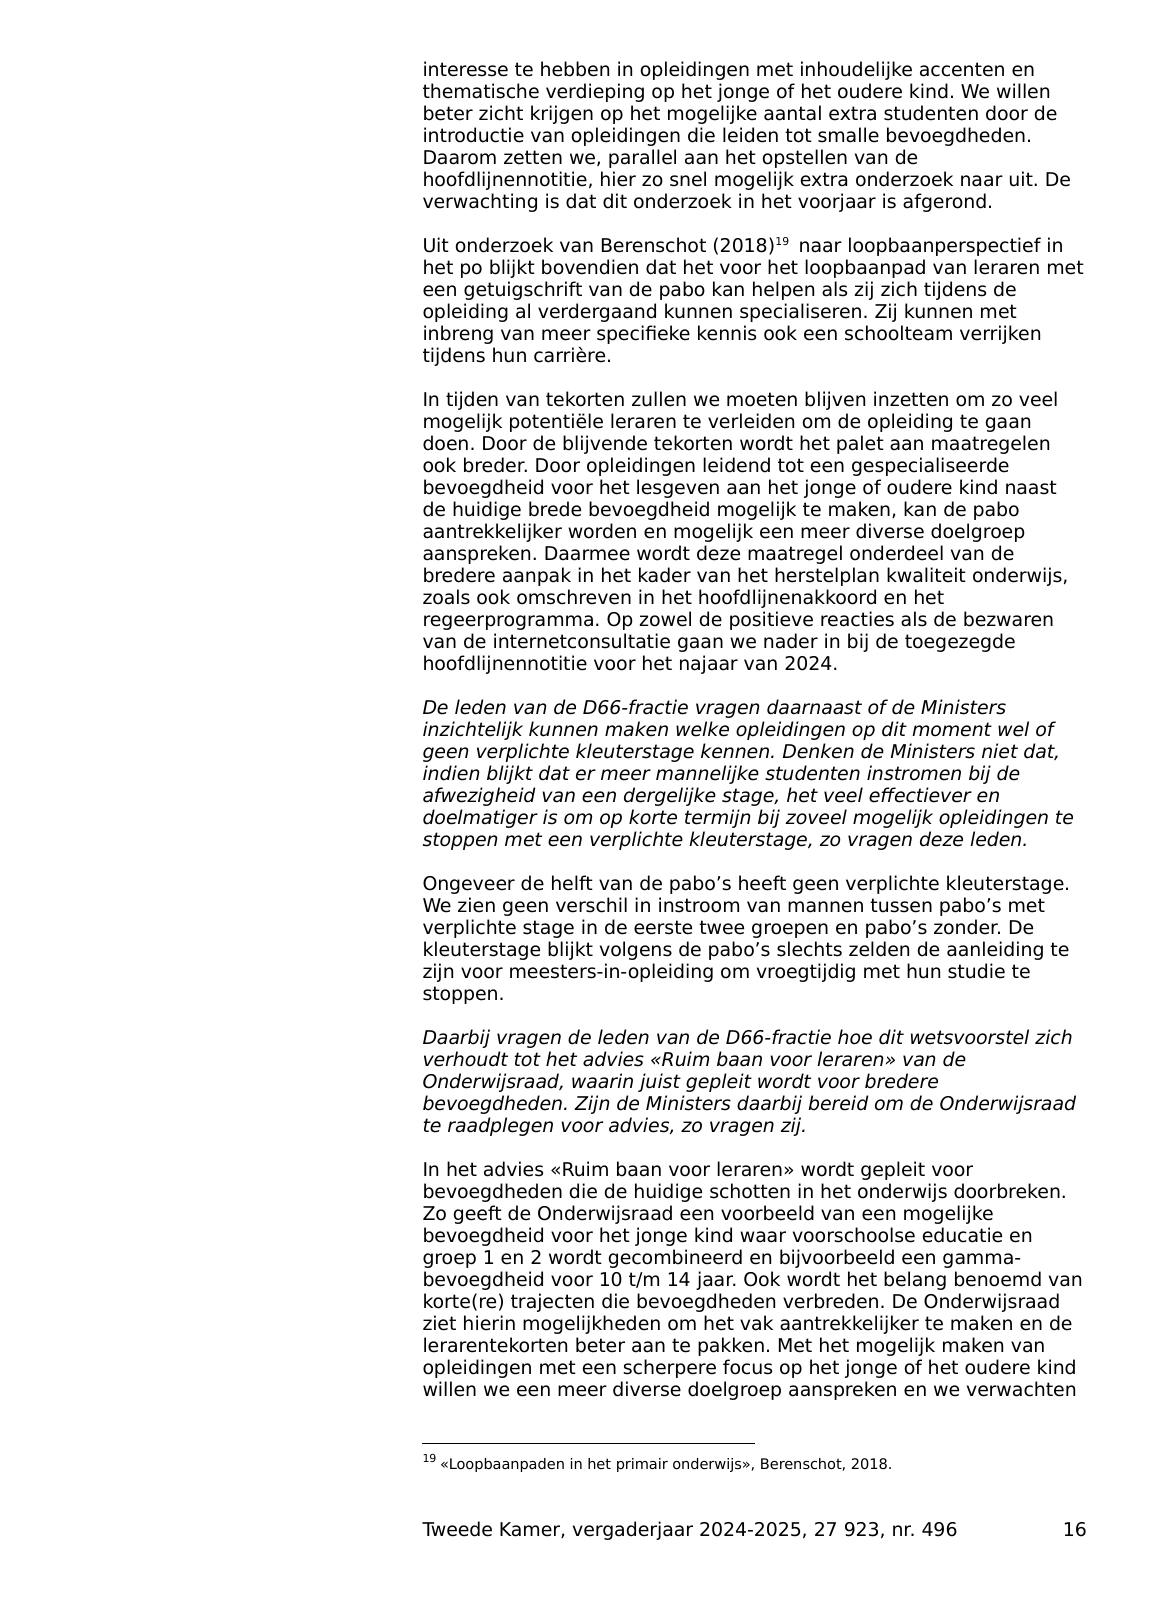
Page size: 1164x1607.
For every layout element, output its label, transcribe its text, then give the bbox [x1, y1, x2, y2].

text De leden van de D66-fractie vragen daarnaast of de Ministers inzichtelijk kunnen maken welke opleidingen op dit moment wel of geen verplichte kleuterstage kennen. Denken de Ministers niet dat, indien blijkt dat er meer mannelijke studenten instromen bij de afwezigheid van een dergelijke stage, het veel effectiever en doelmatiger is om op korte termijn bij zoveel mogelijk opleidingen te stoppen met een verplichte kleuterstage, zo vragen deze leden. [422, 697, 1087, 851]
text Uit onderzoek van Berenschot (2018) naar loopbaanperspectief in het po blijkt bovendien dat het voor het loopbaanpad van leraren met een getuigschrift van de pabo kan helpen als zij zich tijdens de opleiding al verdergaand kunnen specialiseren. Zij kunnen met inbreng van meer specifieke kennis ook een schoolteam verrijken tijdens hun carrière. [422, 235, 1087, 367]
text Daarbij vragen de leden van de D66-fractie hoe dit wetsvoorstel zich verhoudt tot het advies «Ruim baan voor leraren» van de Onderwijsraad, waarin juist gepleit wordt voor bredere bevoegdheden. Zijn de Ministers daarbij bereid om de Onderwijsraad te raadplegen voor advies, zo vragen zij. [422, 1027, 1087, 1137]
text interesse te hebben in opleidingen met inhoudelijke accenten en thematische verdieping op het jonge of het oudere kind. We willen beter zicht krijgen op het mogelijke aantal extra studenten door de introductie van opleidingen die leiden tot smalle bevoegdheden. Daarom zetten we, parallel aan het opstellen van de hoofdlijnennotitie, hier zo snel mogelijk extra onderzoek naar uit. De verwachting is dat dit onderzoek in het voorjaar is afgerond. [422, 59, 1087, 213]
text Ongeveer de helft van de pabo’s heeft geen verplichte kleuterstage. We zien geen verschil in instroom van mannen tussen pabo’s met verplichte stage in de eerste twee groepen en pabo’s zonder. De kleuterstage blijkt volgens de pabo’s slechts zelden de aanleiding te zijn voor meesters-in-opleiding om vroegtijdig met hun studie te stoppen. [422, 873, 1087, 1005]
text In tijden van tekorten zullen we moeten blijven inzetten om zo veel mogelijk potentiële leraren te verleiden om de opleiding te gaan doen. Door de blijvende tekorten wordt het palet aan maatregelen ook breder. Door opleidingen leidend tot een gespecialiseerde bevoegdheid voor het lesgeven aan het jonge of oudere kind naast de huidige brede bevoegdheid mogelijk te maken, kan de pabo aantrekkelijker worden en mogelijk een meer diverse doelgroep aanspreken. Daarmee wordt deze maatregel onderdeel van de bredere aanpak in het kader van het herstelplan kwaliteit onderwijs, zoals ook omschreven in het hoofdlijnenakkoord en het regeerprogramma. Op zowel de positieve reacties als de bezwaren van de internetconsultatie gaan we nader in bij de toegezegde hoofdlijnennotitie voor het najaar van 2024. [422, 389, 1087, 675]
text In het advies «Ruim baan voor leraren» wordt gepleit voor bevoegdheden die de huidige schotten in het onderwijs doorbreken. Zo geeft de Onderwijsraad een voorbeeld van een mogelijke bevoegdheid voor het jonge kind waar voorschoolse educatie en groep 1 en 2 wordt gecombineerd en bijvoorbeeld een gamma-bevoegdheid voor 10 t/m 14 jaar. Ook wordt het belang benoemd van korte(re) trajecten die bevoegdheden verbreden. De Onderwijsraad ziet hierin mogelijkheden om het vak aantrekkelijker te maken en de lerarentekorten beter aan te pakken. Met het mogelijk maken van opleidingen met een scherpere focus op het jonge of het oudere kind willen we een meer diverse doelgroep aanspreken en we verwachten [422, 1159, 1087, 1401]
text «Loopbaanpaden in het primair onderwijs», Berenschot, 2018. [422, 1452, 1087, 1474]
